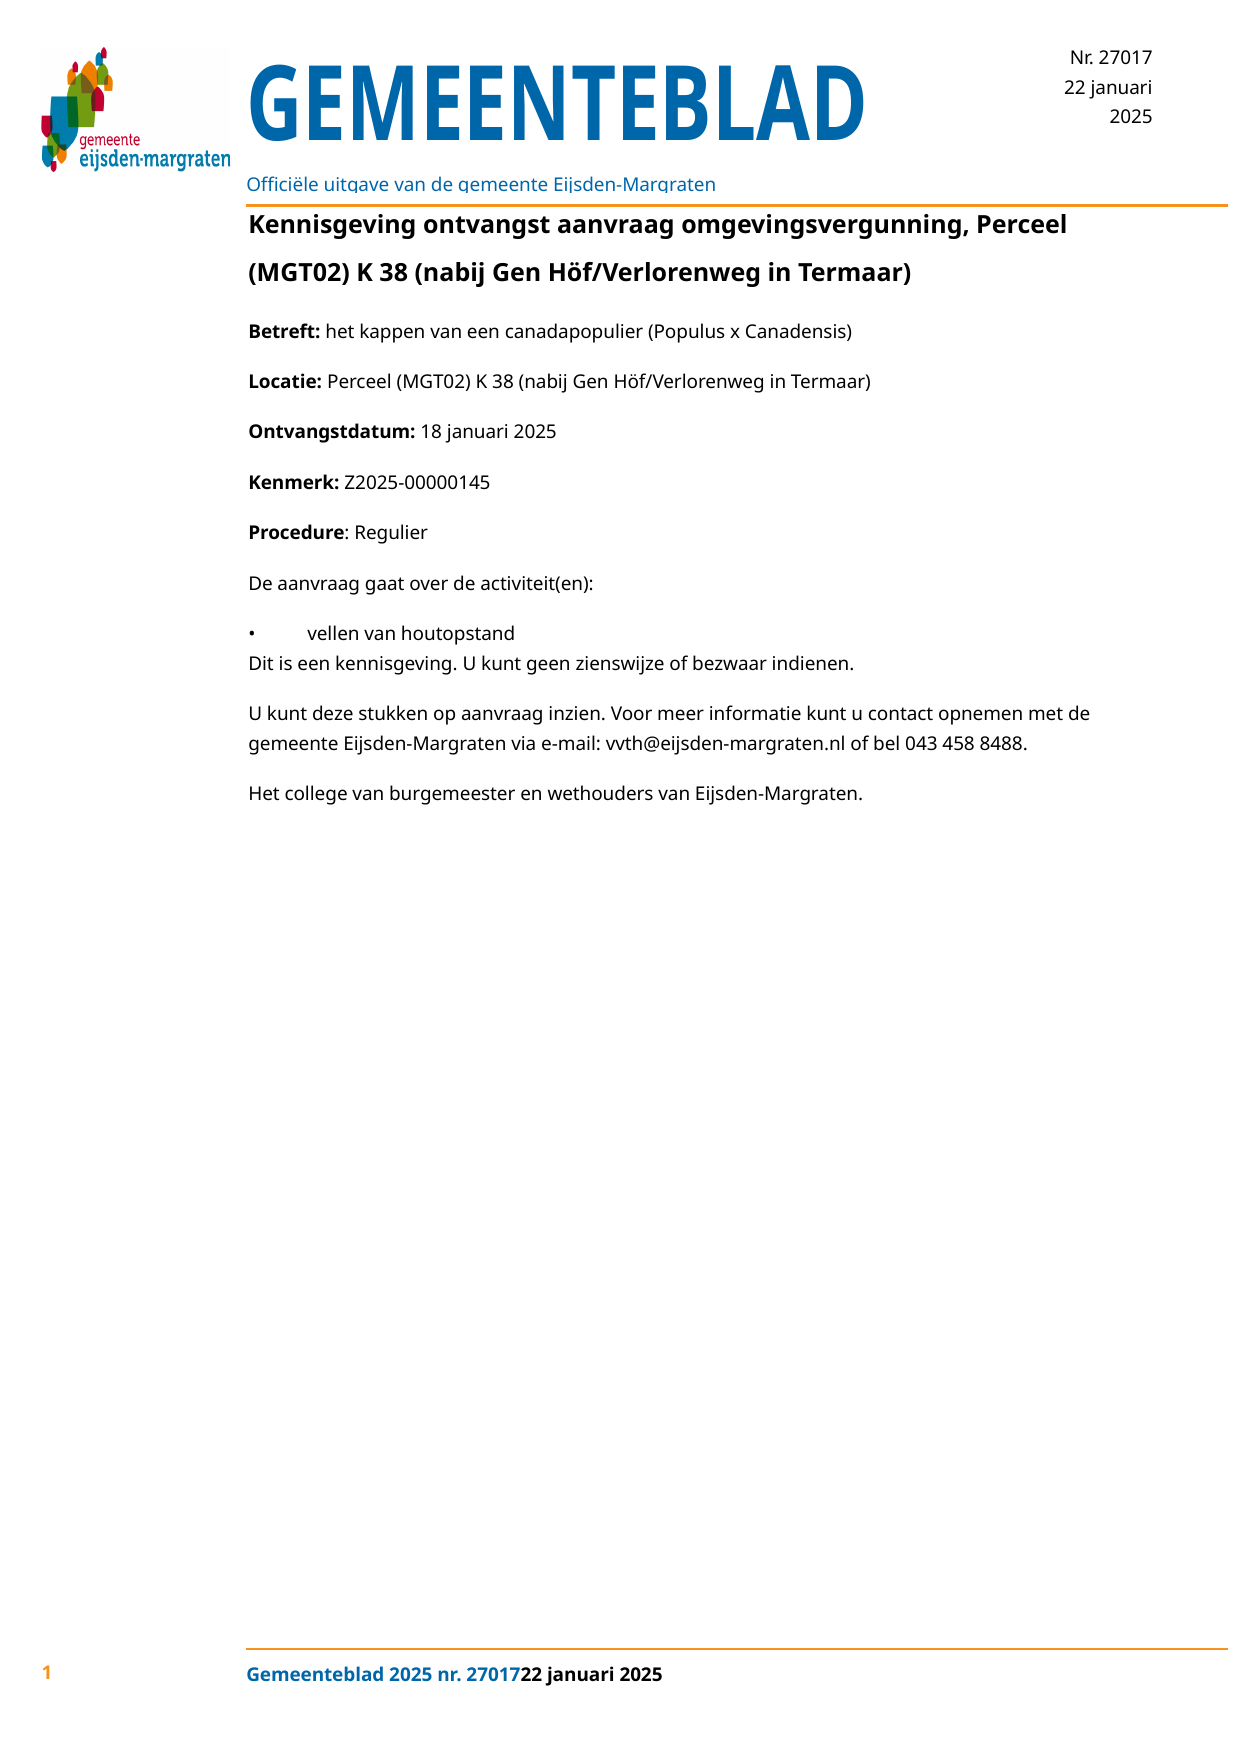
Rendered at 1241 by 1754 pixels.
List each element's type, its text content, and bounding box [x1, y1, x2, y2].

text Ontvangstdatum: 18 januari 2025 [248, 419, 1152, 444]
text Locatie: Perceel (MGT02) K 38 (nabij Gen Höf/Verlorenweg in Termaar) [248, 368, 1152, 394]
text Betreft: het kappen van een canadapopulier (Populus x Canadensis) [248, 318, 1152, 344]
text Het college van burgemeester en wethouders van Eijsden-Margraten. [248, 780, 1152, 806]
text Kenmerk: Z2025-00000145 [248, 469, 1152, 495]
text U kunt deze stukken op aanvraag inzien. Voor meer informatie kunt u contact opnemen met de gemeente Eijsden-Margraten via e-mail: vvth@eijsden-margraten.nl of bel 043 458 8488. [248, 700, 1152, 756]
text Dit is een kennisgeving. U kunt geen zienswijze of bezwaar indienen. [248, 650, 1152, 676]
text Procedure: Regulier [248, 519, 1152, 545]
text De aanvraag gaat over de activiteit(en): [248, 570, 1152, 596]
text Kennisgeving ontvangst aanvraag omgevingsvergunning, Perceel (MGT02) K 38 (nabij Gen Höf/Verlorenweg in Termaar) [248, 207, 1152, 288]
picture [41, 47, 231, 172]
list vellen van houtopstand [248, 620, 1152, 646]
